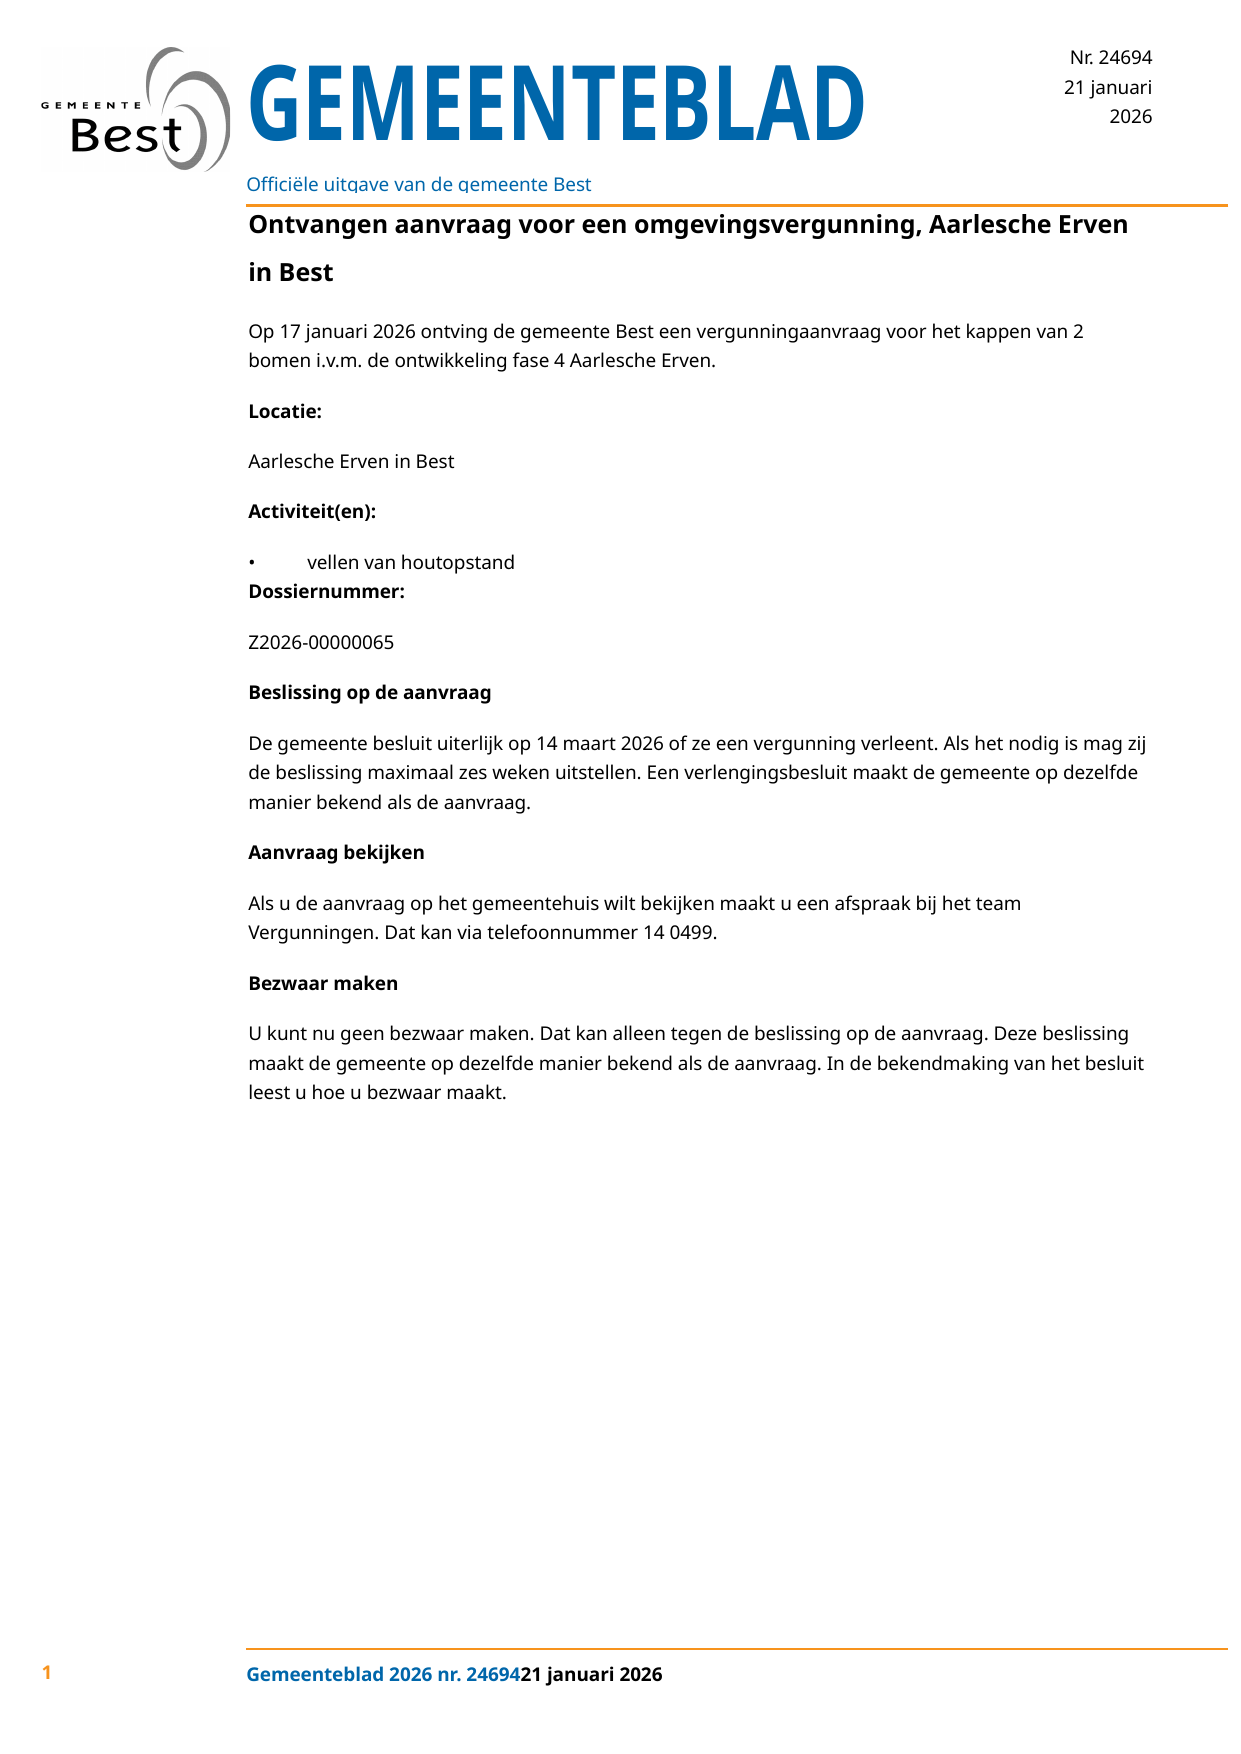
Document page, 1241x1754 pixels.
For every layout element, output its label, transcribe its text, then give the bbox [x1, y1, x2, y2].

text Ontvangen aanvraag voor een omgevingsvergunning, Aarlesche Erven in Best [248, 207, 1152, 288]
text Aarlesche Erven in Best [248, 448, 1152, 474]
picture [41, 47, 231, 172]
text Dossiernummer: [248, 579, 1152, 604]
text Locatie: [248, 398, 1152, 424]
text Aanvraag bekijken [248, 839, 1152, 865]
text Als u de aanvraag op het gemeentehuis wilt bekijken maakt u een afspraak bij het team Vergunningen. Dat kan via telefoonnummer 14 0499. [248, 890, 1152, 945]
text De gemeente besluit uiterlijk op 14 maart 2026 of ze een vergunning verleent. Als het nodig is mag zij de beslissing maximaal zes weken uitstellen. Een verlengingsbesluit maakt de gemeente op dezelfde manier bekend als de aanvraag. [248, 730, 1152, 815]
text Activiteit(en): [248, 499, 1152, 524]
text Bezwaar maken [248, 970, 1152, 996]
text Op 17 januari 2026 ontving de gemeente Best een vergunningaanvraag voor het kappen van 2 bomen i.v.m. de ontwikkeling fase 4 Aarlesche Erven. [248, 318, 1152, 373]
text Z2026-00000065 [248, 629, 1152, 655]
text U kunt nu geen bezwaar maken. Dat kan alleen tegen de beslissing op de aanvraag. Deze beslissing maakt de gemeente op dezelfde manier bekend als de aanvraag. In de bekendmaking van het besluit leest u hoe u bezwaar maakt. [248, 1020, 1152, 1105]
list vellen van houtopstand [248, 549, 1152, 575]
text Beslissing op de aanvraag [248, 679, 1152, 705]
